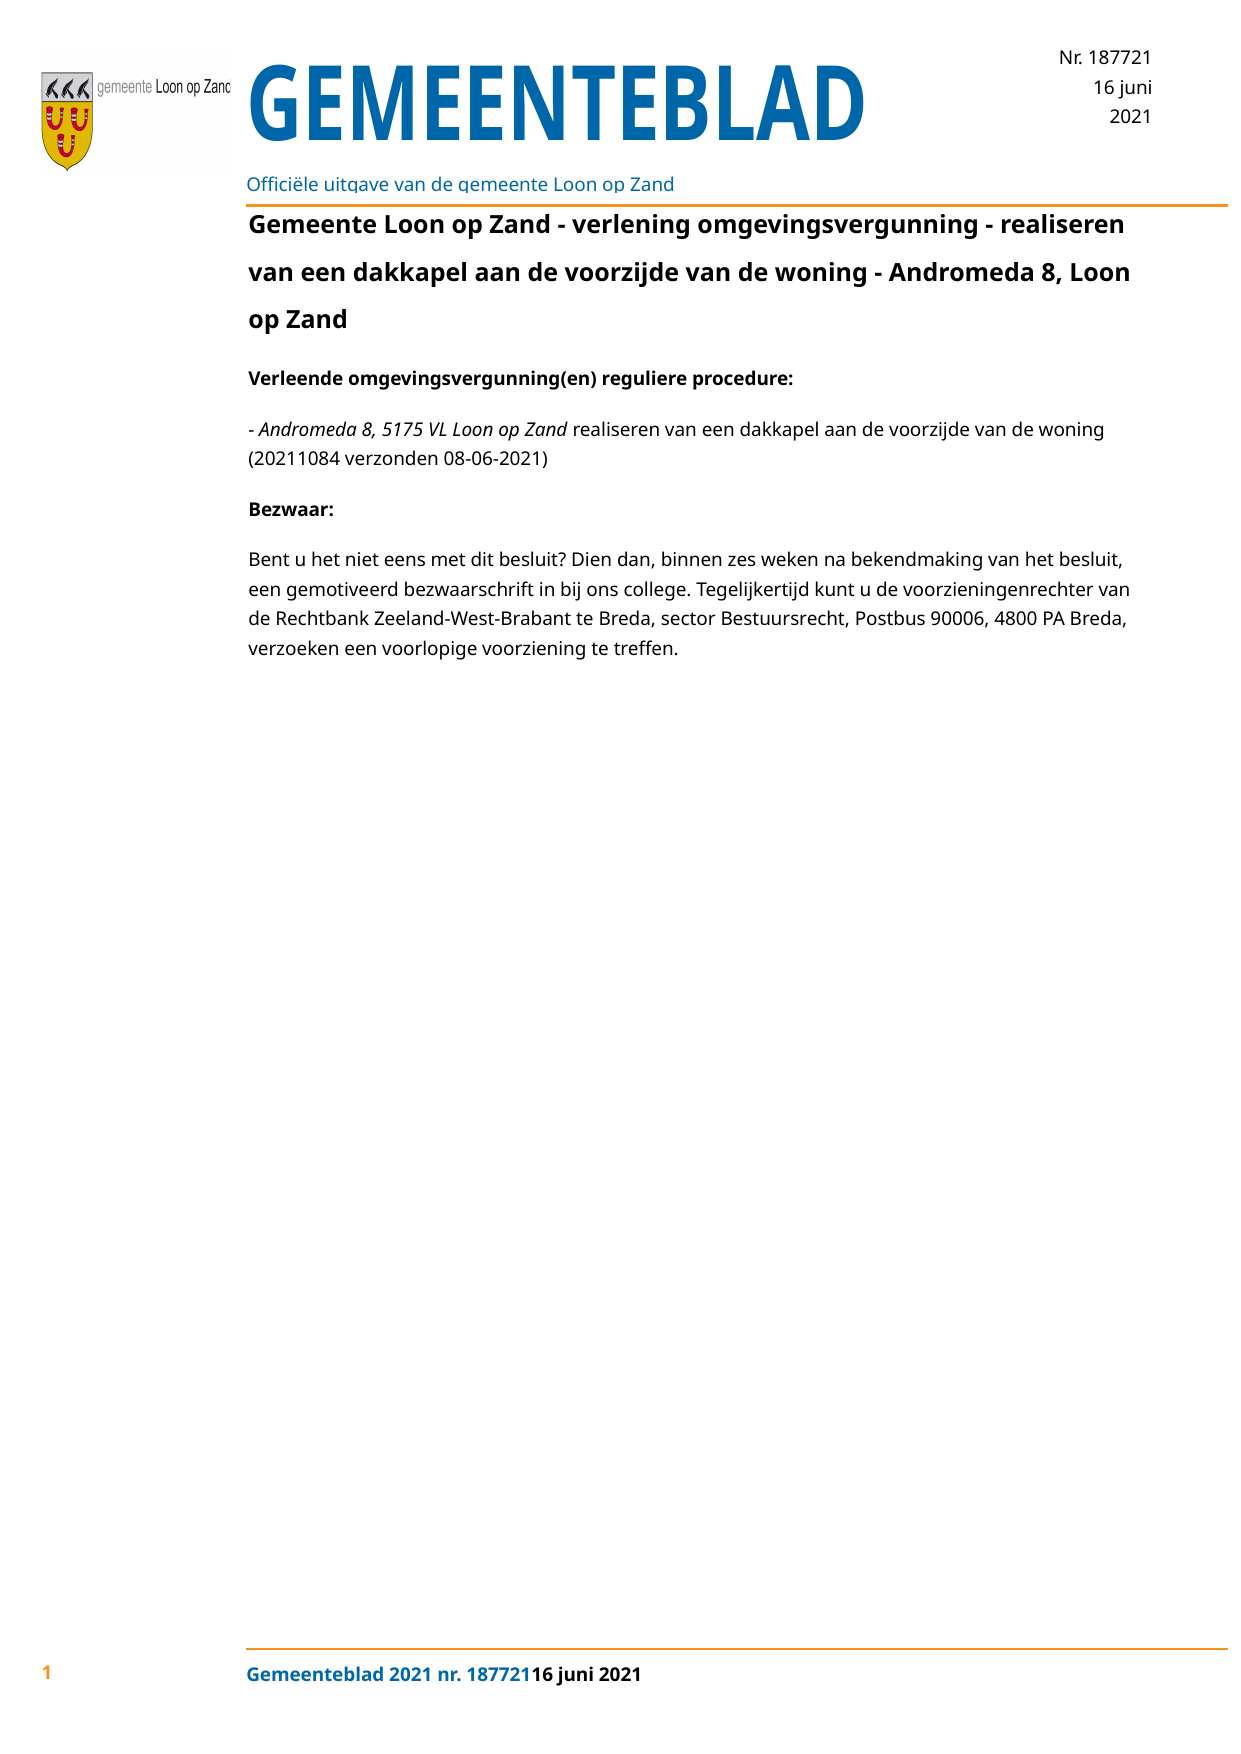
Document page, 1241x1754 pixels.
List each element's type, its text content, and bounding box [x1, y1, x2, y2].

text Bent u het niet eens met dit besluit? Dien dan, binnen zes weken na bekendmaking van het besluit, een gemotiveerd bezwaarschrift in bij ons college. Tegelijkertijd kunt u de voorzieningenrechter van de Rechtbank Zeeland-West-Brabant te Breda, sector Bestuursrecht, Postbus 90006, 4800 PA Breda, verzoeken een voorlopige voorziening te treffen. [248, 546, 1152, 661]
text - Andromeda 8, 5175 VL Loon op Zand realiseren van een dakkapel aan de voorzijde van de woning (20211084 verzonden 08-06-2021) [248, 416, 1152, 471]
text Gemeente Loon op Zand - verlening omgevingsvergunning - realiseren van een dakkapel aan de voorzijde van de woning - Andromeda 8, Loon op Zand [248, 207, 1152, 336]
picture [41, 47, 231, 172]
text Verleende omgevingsvergunning(en) reguliere procedure: [248, 366, 1152, 391]
text Bezwaar: [248, 496, 1152, 522]
